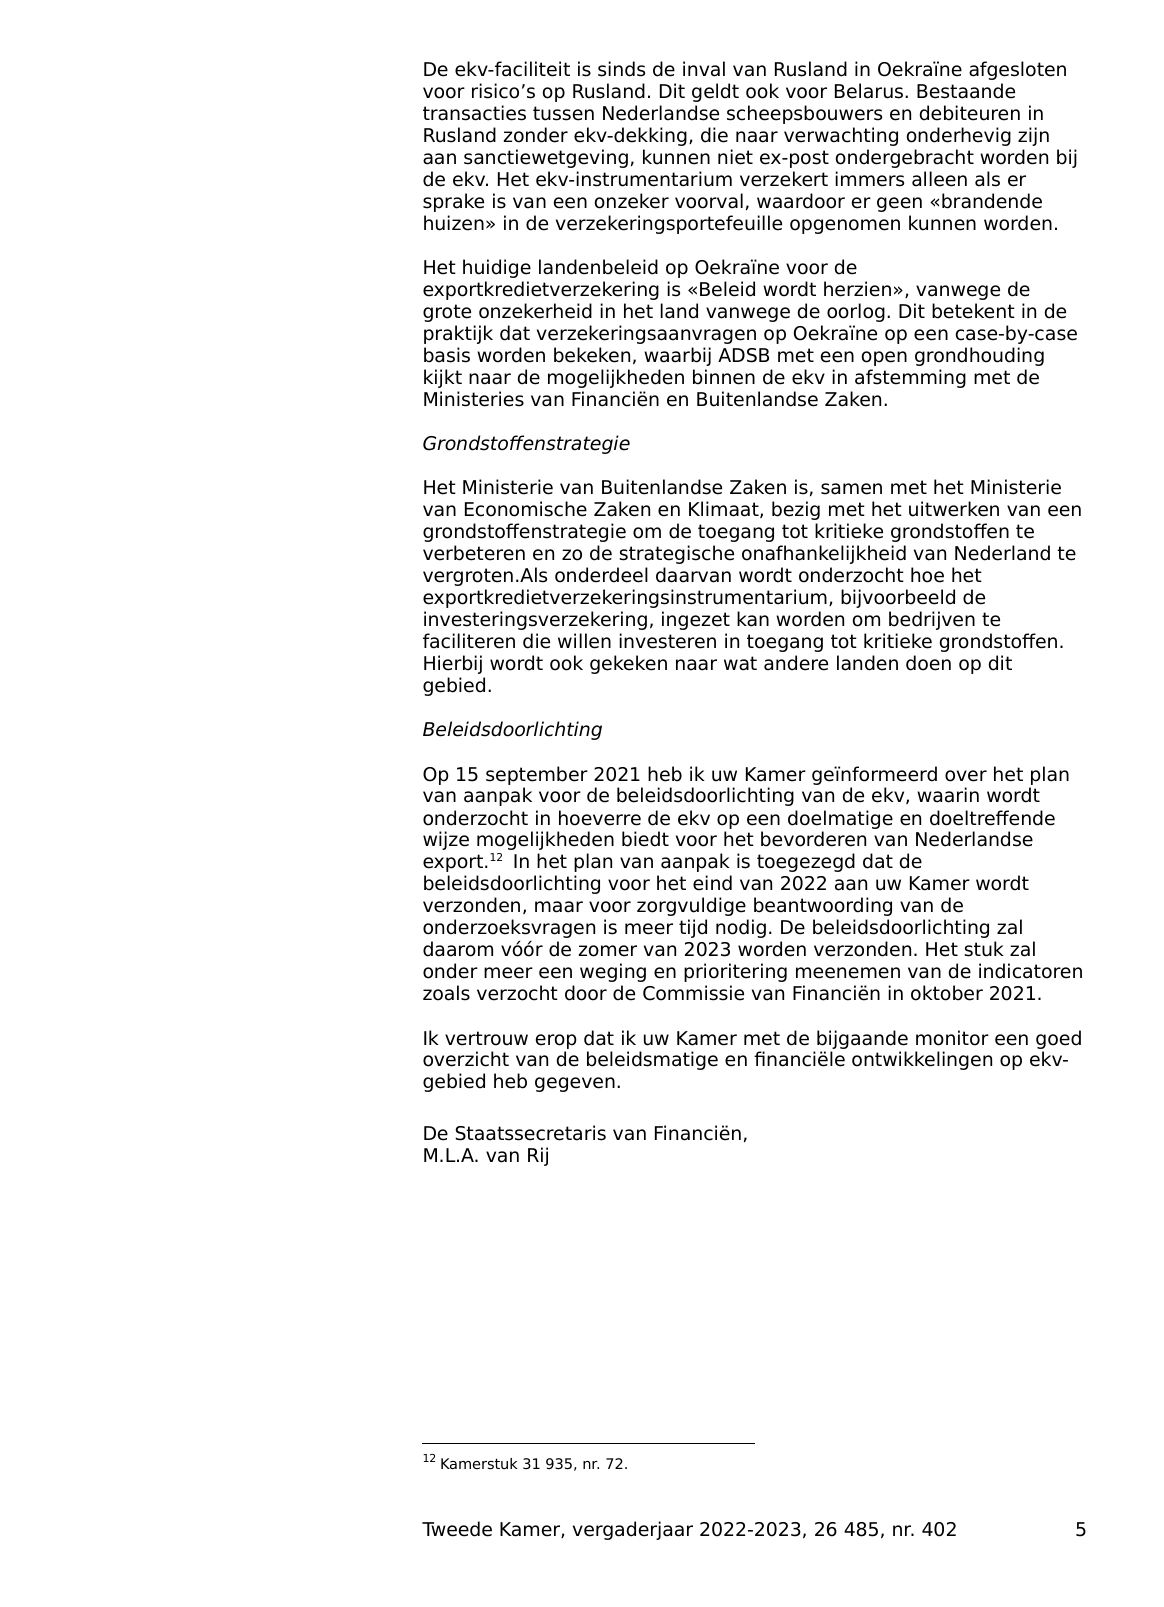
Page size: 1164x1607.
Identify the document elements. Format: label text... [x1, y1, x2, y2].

text Op 15 september 2021 heb ik uw Kamer geïnformeerd over het plan van aanpak voor de beleidsdoorlichting van de ekv, waarin wordt onderzocht in hoeverre de ekv op een doelmatige en doeltreffende wijze mogelijkheden biedt voor het bevorderen van Nederlandse export. In het plan van aanpak is toegezegd dat de beleidsdoorlichting voor het eind van 2022 aan uw Kamer wordt verzonden, maar voor zorgvuldige beantwoording van de onderzoeksvragen is meer tijd nodig. De beleidsdoorlichting zal daarom vóór de zomer van 2023 worden verzonden. Het stuk zal onder meer een weging en prioritering meenemen van de indicatoren zoals verzocht door de Commissie van Financiën in oktober 2021. [422, 763, 1087, 1005]
subtitle Grondstoffenstrategie [422, 433, 1087, 455]
subtitle Beleidsdoorlichting [422, 719, 1087, 741]
text De ekv-faciliteit is sinds de inval van Rusland in Oekraïne afgesloten voor risico’s op Rusland. Dit geldt ook voor Belarus. Bestaande transacties tussen Nederlandse scheepsbouwers en debiteuren in Rusland zonder ekv-dekking, die naar verwachting onderhevig zijn aan sanctiewetgeving, kunnen niet ex-post ondergebracht worden bij de ekv. Het ekv-instrumentarium verzekert immers alleen als er sprake is van een onzeker voorval, waardoor er geen «brandende huizen» in de verzekeringsportefeuille opgenomen kunnen worden. [422, 59, 1087, 235]
text De Staatssecretaris van Financiën, M.L.A. van Rij [422, 1123, 1087, 1167]
text Het Ministerie van Buitenlandse Zaken is, samen met het Ministerie van Economische Zaken en Klimaat, bezig met het uitwerken van een grondstoffenstrategie om de toegang tot kritieke grondstoffen te verbeteren en zo de strategische onafhankelijkheid van Nederland te vergroten.Als onderdeel daarvan wordt onderzocht hoe het exportkredietverzekeringsinstrumentarium, bijvoorbeeld de investeringsverzekering, ingezet kan worden om bedrijven te faciliteren die willen investeren in toegang tot kritieke grondstoffen. Hierbij wordt ook gekeken naar wat andere landen doen op dit gebied. [422, 477, 1087, 697]
text Ik vertrouw erop dat ik uw Kamer met de bijgaande monitor een goed overzicht van de beleidsmatige en financiële ontwikkelingen op ekv-gebied heb gegeven. [422, 1027, 1087, 1093]
text Het huidige landenbeleid op Oekraïne voor de exportkredietverzekering is «Beleid wordt herzien», vanwege de grote onzekerheid in het land vanwege de oorlog. Dit betekent in de praktijk dat verzekeringsaanvragen op Oekraïne op een case-by-case basis worden bekeken, waarbij ADSB met een open grondhouding kijkt naar de mogelijkheden binnen de ekv in afstemming met de Ministeries van Financiën en Buitenlandse Zaken. [422, 257, 1087, 411]
text Kamerstuk 31 935, nr. 72. [422, 1452, 1087, 1474]
